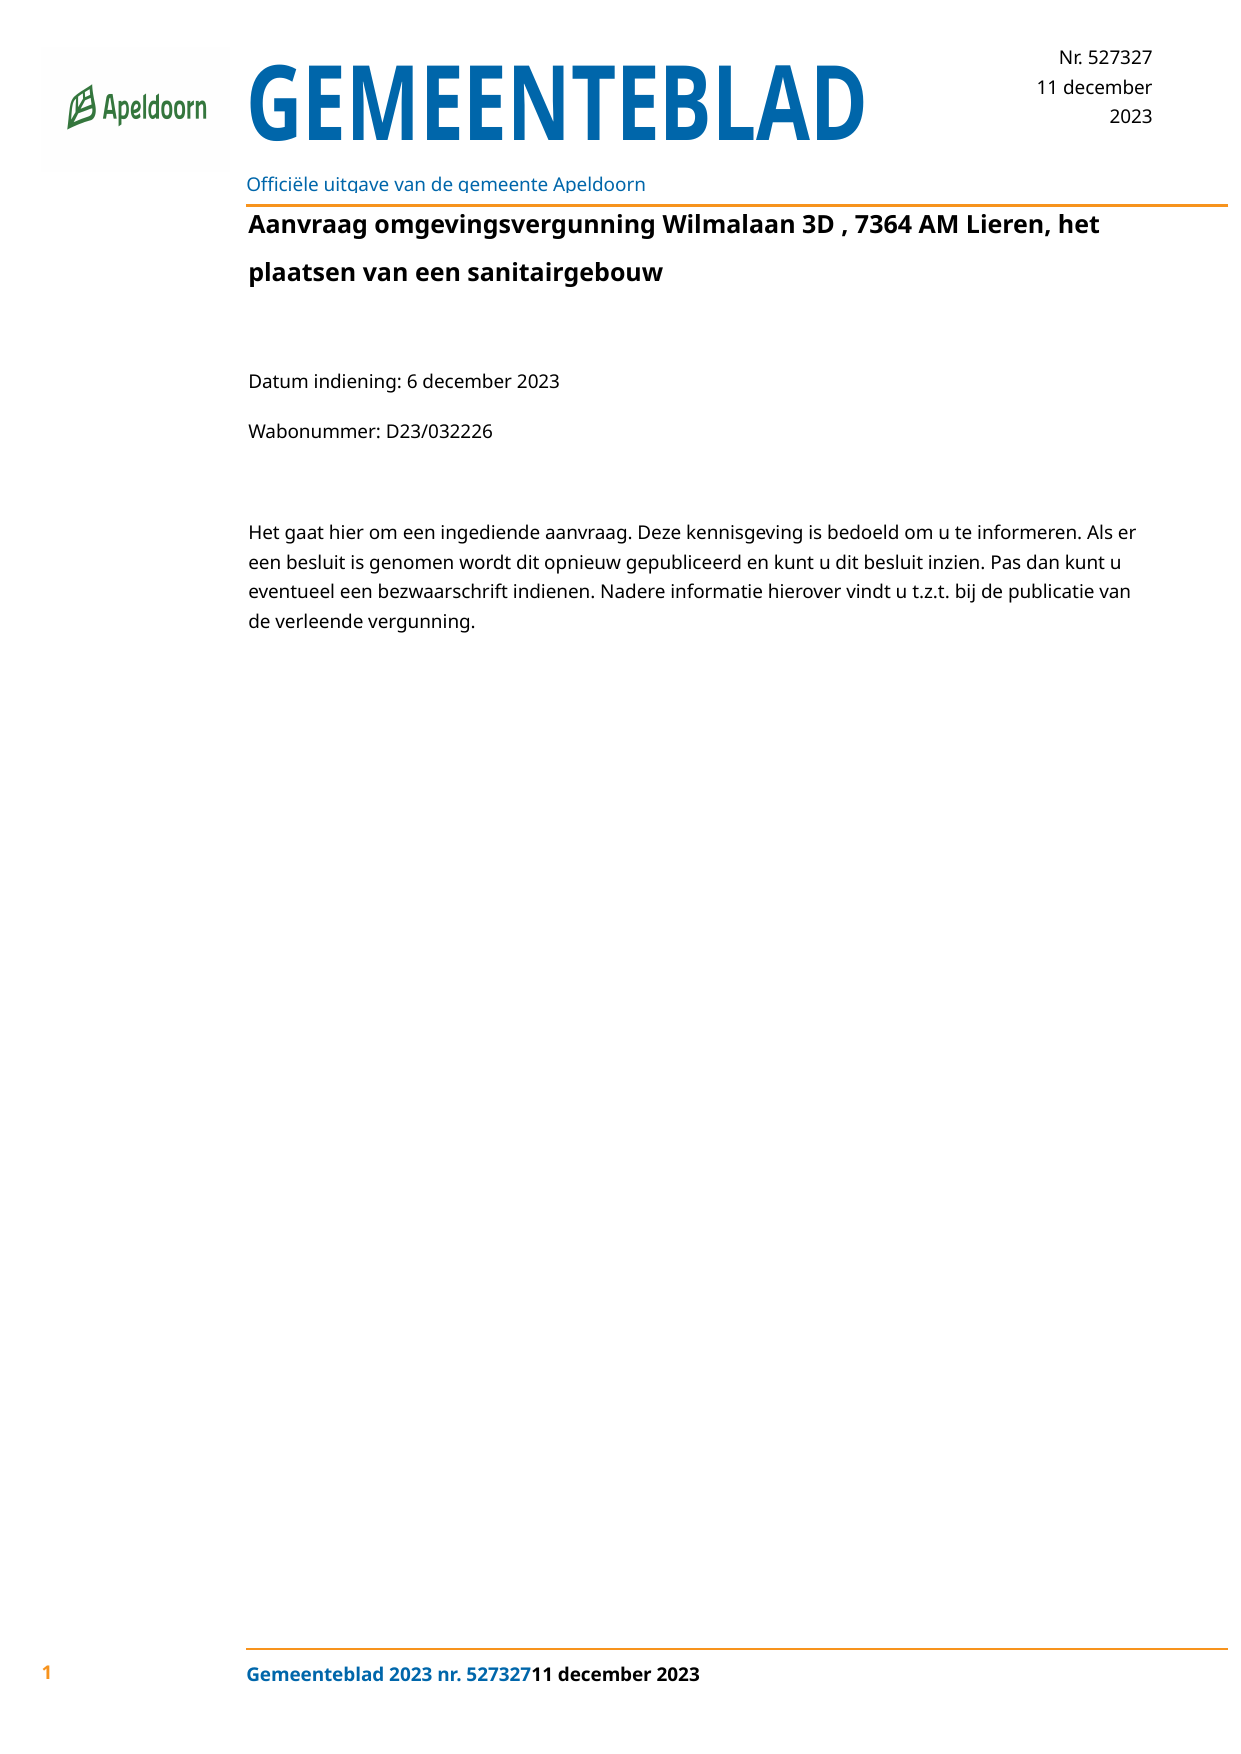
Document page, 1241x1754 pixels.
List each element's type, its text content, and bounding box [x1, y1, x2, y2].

picture [41, 47, 231, 172]
text Het gaat hier om een ingediende aanvraag. Deze kennisgeving is bedoeld om u te informeren. Als er een besluit is genomen wordt dit opnieuw gepubliceerd en kunt u dit besluit inzien. Pas dan kunt u eventueel een bezwaarschrift indienen. Nadere informatie hierover vindt u t.z.t. bij de publicatie van de verleende vergunning. [248, 519, 1152, 634]
text Datum indiening: 6 december 2023 [248, 368, 1152, 394]
text Wabonummer: D23/032226 [248, 419, 1152, 444]
text Aanvraag omgevingsvergunning Wilmalaan 3D , 7364 AM Lieren, het plaatsen van een sanitairgebouw [248, 207, 1152, 288]
